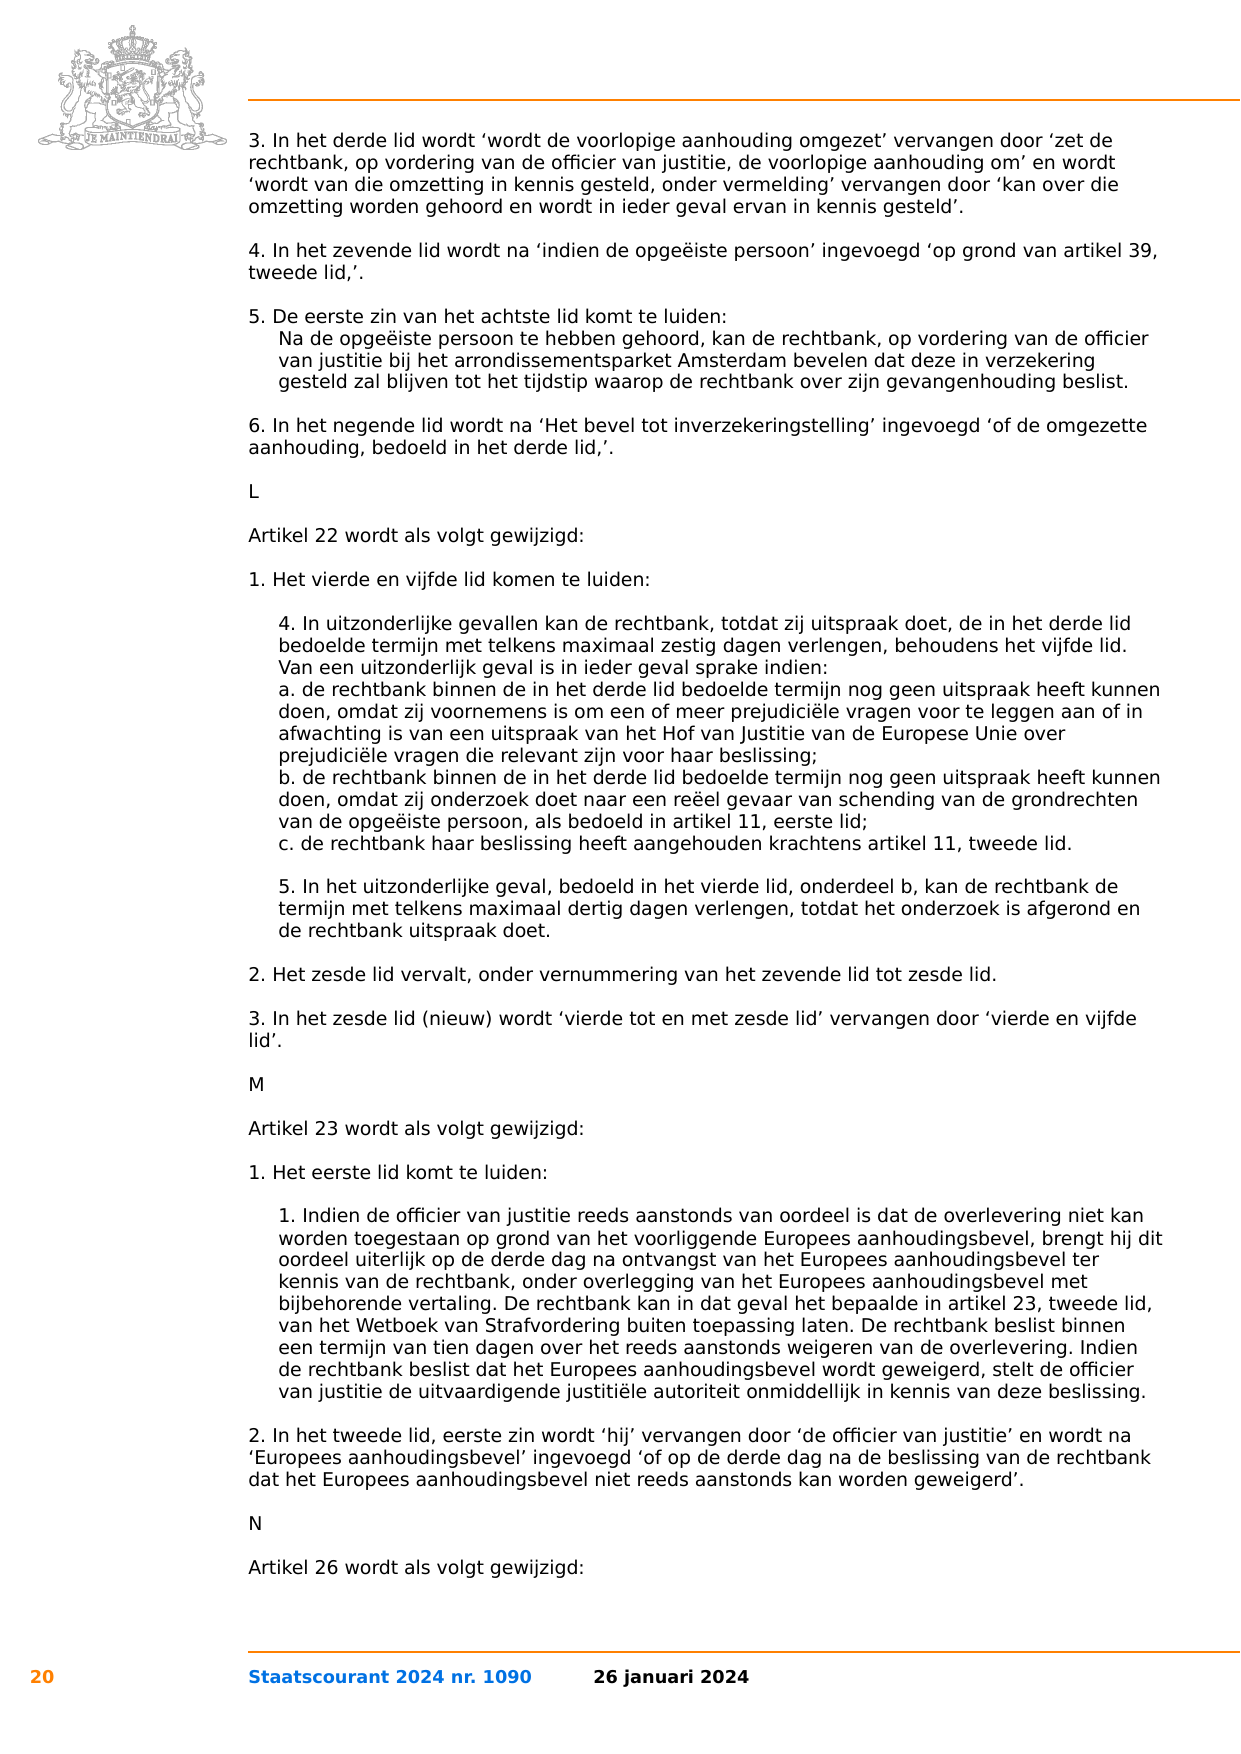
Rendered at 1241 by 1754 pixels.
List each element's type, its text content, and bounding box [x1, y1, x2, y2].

text 4. In het zevende lid wordt na ‘indien de opgeëiste persoon’ ingevoegd ‘op grond van artikel 39, tweede lid,’. [248, 240, 1163, 284]
text L [248, 481, 1163, 503]
text 5. De eerste zin van het achtste lid komt te luiden: [248, 306, 1163, 327]
text 6. In het negende lid wordt na ‘Het bevel tot inverzekeringstelling’ ingevoegd ‘of de omgezette aanhouding, bedoeld in het derde lid,’. [248, 415, 1163, 459]
text Na de opgeëiste persoon te hebben gehoord, kan de rechtbank, op vordering van de officier van justitie bij het arrondissementsparket Amsterdam bevelen dat deze in verzekering gesteld zal blijven tot het tijdstip waarop de rechtbank over zijn gevangenhouding beslist. [278, 327, 1163, 393]
text 3. In het derde lid wordt ‘wordt de voorlopige aanhouding omgezet’ vervangen door ‘zet de rechtbank, op vordering van de officier van justitie, de voorlopige aanhouding om’ en wordt ‘wordt van die omzetting in kennis gesteld, onder vermelding’ vervangen door ‘kan over die omzetting worden gehoord en wordt in ieder geval ervan in kennis gesteld’. [248, 130, 1163, 218]
text Artikel 23 wordt als volgt gewijzigd: [248, 1118, 1163, 1140]
text Artikel 26 wordt als volgt gewijzigd: [248, 1557, 1163, 1579]
text Artikel 22 wordt als volgt gewijzigd: [248, 525, 1163, 547]
text b. de rechtbank binnen de in het derde lid bedoelde termijn nog geen uitspraak heeft kunnen doen, omdat zij onderzoek doet naar een reëel gevaar van schending van de grondrechten van de opgeëiste persoon, als bedoeld in artikel 11, eerste lid; [278, 767, 1163, 832]
text 2. Het zesde lid vervalt, onder vernummering van het zevende lid tot zesde lid. [248, 964, 1163, 986]
text 1. Indien de officier van justitie reeds aanstonds van oordeel is dat de overlevering niet kan worden toegestaan op grond van het voorliggende Europees aanhoudingsbevel, brengt hij dit oordeel uiterlijk op de derde dag na ontvangst van het Europees aanhoudingsbevel ter kennis van de rechtbank, onder overlegging van het Europees aanhoudingsbevel met bijbehorende vertaling. De rechtbank kan in dat geval het bepaalde in artikel 23, tweede lid, van het Wetboek van Strafvordering buiten toepassing laten. De rechtbank beslist binnen een termijn van tien dagen over het reeds aanstonds weigeren van de overlevering. Indien de rechtbank beslist dat het Europees aanhoudingsbevel wordt geweigerd, stelt de officier van justitie de uitvaardigende justitiële autoriteit onmiddellijk in kennis van deze beslissing. [278, 1205, 1163, 1403]
text a. de rechtbank binnen de in het derde lid bedoelde termijn nog geen uitspraak heeft kunnen doen, omdat zij voornemens is om een of meer prejudiciële vragen voor te leggen aan of in afwachting is van een uitspraak van het Hof van Justitie van de Europese Unie over prejudiciële vragen die relevant zijn voor haar beslissing; [278, 679, 1163, 767]
text M [248, 1074, 1163, 1096]
text 1. Het vierde en vijfde lid komen te luiden: [248, 569, 1163, 591]
text N [248, 1513, 1163, 1535]
text 5. In het uitzonderlijke geval, bedoeld in het vierde lid, onderdeel b, kan de rechtbank de termijn met telkens maximaal dertig dagen verlengen, totdat het onderzoek is afgerond en de rechtbank uitspraak doet. [278, 876, 1163, 942]
text 2. In het tweede lid, eerste zin wordt ‘hij’ vervangen door ‘de officier van justitie’ en wordt na ‘Europees aanhoudingsbevel’ ingevoegd ‘of op de derde dag na de beslissing van de rechtbank dat het Europees aanhoudingsbevel niet reeds aanstonds kan worden geweigerd’. [248, 1425, 1163, 1491]
text 4. In uitzonderlijke gevallen kan de rechtbank, totdat zij uitspraak doet, de in het derde lid bedoelde termijn met telkens maximaal zestig dagen verlengen, behoudens het vijfde lid. Van een uitzonderlijk geval is in ieder geval sprake indien: [278, 613, 1163, 679]
picture [38, 25, 227, 150]
text 3. In het zesde lid (nieuw) wordt ‘vierde tot en met zesde lid’ vervangen door ‘vierde en vijfde lid’. [248, 1008, 1163, 1052]
text c. de rechtbank haar beslissing heeft aangehouden krachtens artikel 11, tweede lid. [278, 832, 1163, 854]
text 1. Het eerste lid komt te luiden: [248, 1162, 1163, 1183]
